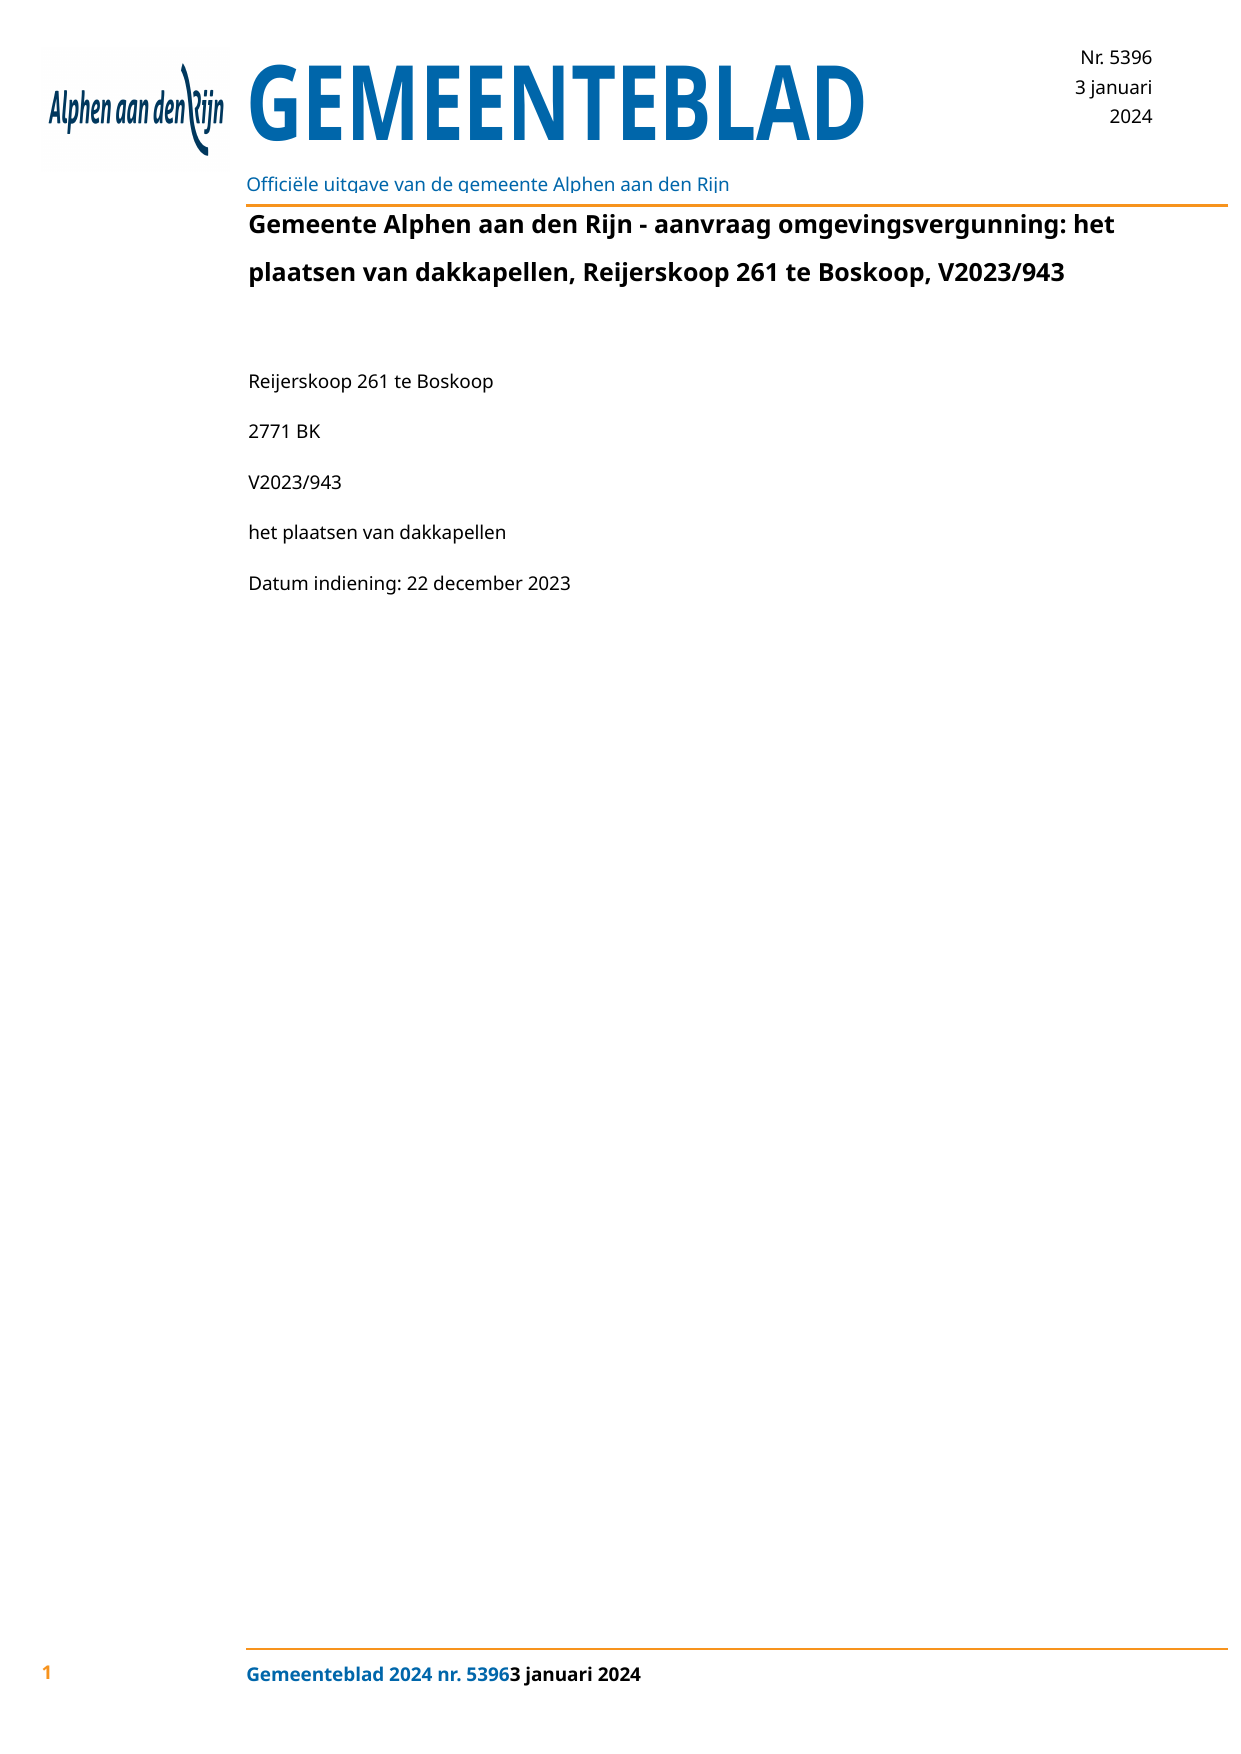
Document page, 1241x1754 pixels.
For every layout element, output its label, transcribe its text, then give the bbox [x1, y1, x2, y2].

text V2023/943 [248, 469, 1152, 495]
picture [41, 47, 231, 172]
text het plaatsen van dakkapellen [248, 519, 1152, 545]
text Datum indiening: 22 december 2023 [248, 570, 1152, 596]
text 2771 BK [248, 419, 1152, 444]
text Gemeente Alphen aan den Rijn - aanvraag omgevingsvergunning: het plaatsen van dakkapellen, Reijerskoop 261 te Boskoop, V2023/943 [248, 207, 1152, 288]
text Reijerskoop 261 te Boskoop [248, 368, 1152, 394]
